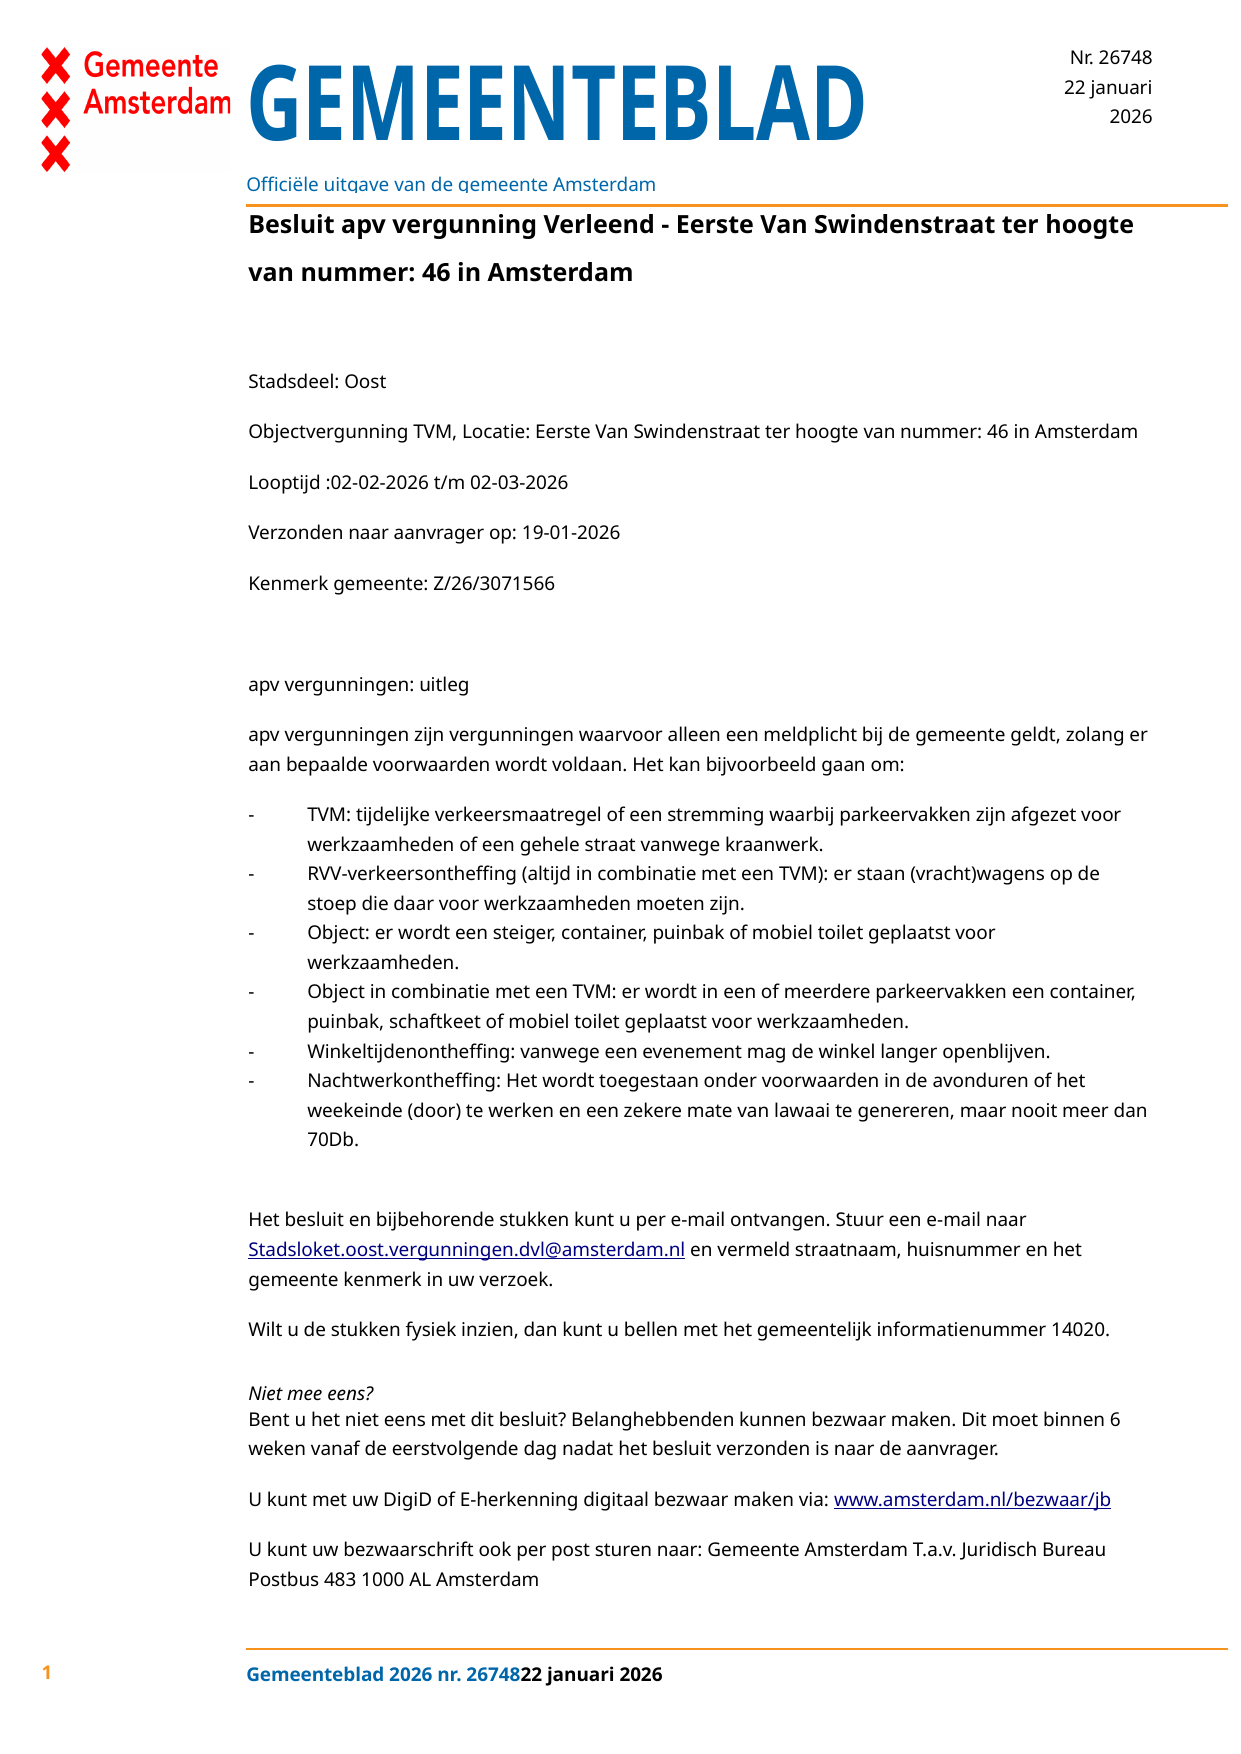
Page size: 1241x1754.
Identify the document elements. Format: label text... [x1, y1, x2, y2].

text U kunt uw bezwaarschrift ook per post sturen naar: Gemeente Amsterdam T.a.v. Juridisch Bureau Postbus 483 1000 AL Amsterdam [248, 1536, 1152, 1592]
text apv vergunningen: uitleg [248, 671, 1152, 697]
text Looptijd :02-02-2026 t/m 02-03-2026 [248, 469, 1152, 495]
list Object: er wordt een steiger, container, puinbak of mobiel toilet geplaatst voor werkzaamheden. [248, 919, 1152, 975]
list Winkeltijdenontheffing: vanwege een evenement mag de winkel langer openblijven. [248, 1038, 1152, 1064]
text Stadsdeel: Oost [248, 368, 1152, 394]
text Niet mee eens? [248, 1380, 1152, 1406]
text Verzonden naar aanvrager op: 19-01-2026 [248, 519, 1152, 545]
text Bent u het niet eens met dit besluit? Belanghebbenden kunnen bezwaar maken. Dit moet binnen 6 weken vanaf de eerstvolgende dag nadat het besluit verzonden is naar de aanvrager. [248, 1406, 1152, 1461]
text Objectvergunning TVM, Locatie: Eerste Van Swindenstraat ter hoogte van nummer: 46 in Amsterdam [248, 419, 1152, 444]
text apv vergunningen zijn vergunningen waarvoor alleen een meldplicht bij de gemeente geldt, zolang er aan bepaalde voorwaarden wordt voldaan. Het kan bijvoorbeeld gaan om: [248, 721, 1152, 777]
list Object in combinatie met een TVM: er wordt in een of meerdere parkeervakken een container, puinbak, schaftkeet of mobiel toilet geplaatst voor werkzaamheden. [248, 979, 1152, 1034]
list TVM: tijdelijke verkeersmaatregel of een stremming waarbij parkeervakken zijn afgezet voor werkzaamheden of een gehele straat vanwege kraanwerk. [248, 801, 1152, 857]
list Nachtwerkontheffing: Het wordt toegestaan onder voorwaarden in de avonduren of het weekeinde (door) te werken en een zekere mate van lawaai te genereren, maar nooit meer dan 70Db. [248, 1067, 1152, 1152]
text U kunt met uw DigiD of E-herkenning digitaal bezwaar maken via: www.amsterdam.nl/bezwaar/jb [248, 1486, 1152, 1512]
list RVV-verkeersontheffing (altijd in combinatie met een TVM): er staan (vracht)wagens op de stoep die daar voor werkzaamheden moeten zijn. [248, 860, 1152, 916]
text Kenmerk gemeente: Z/26/3071566 [248, 570, 1152, 596]
text Besluit apv vergunning Verleend - Eerste Van Swindenstraat ter hoogte van nummer: 46 in Amsterdam [248, 207, 1152, 288]
picture [41, 47, 231, 172]
text Het besluit en bijbehorende stukken kunt u per e-mail ontvangen. Stuur een e-mail naar Stadsloket.oost.vergunningen.dvl@amsterdam.nl en vermeld straatnaam, huisnummer en het gemeente kenmerk in uw verzoek. [248, 1207, 1152, 1292]
text Wilt u de stukken fysiek inzien, dan kunt u bellen met het gemeentelijk informatienummer 14020. [248, 1316, 1152, 1342]
